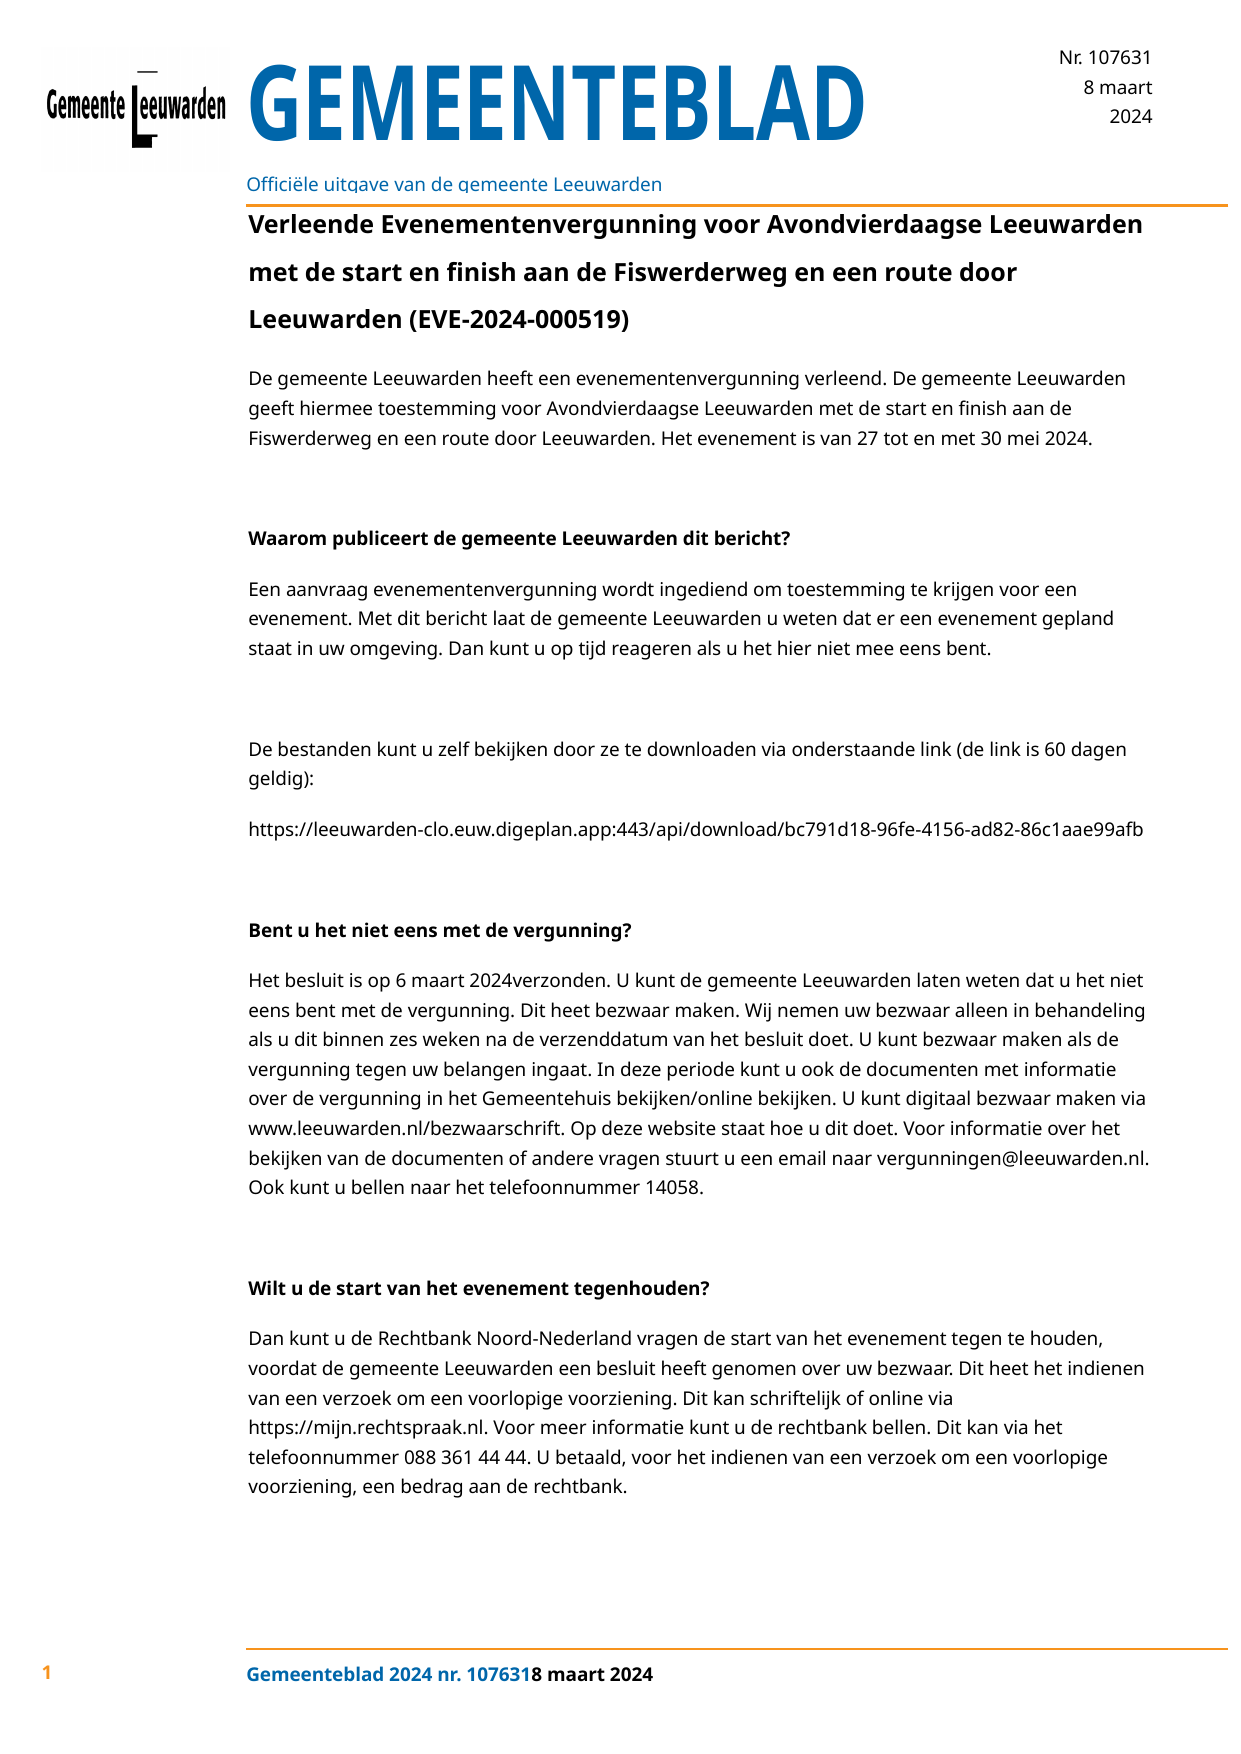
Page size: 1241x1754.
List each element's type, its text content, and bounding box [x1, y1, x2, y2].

text Een aanvraag evenementenvergunning wordt ingediend om toestemming te krijgen voor een evenement. Met dit bericht laat de gemeente Leeuwarden u weten dat er een evenement gepland staat in uw omgeving. Dan kunt u op tijd reageren als u het hier niet mee eens bent. [248, 576, 1152, 661]
text Verleende Evenementenvergunning voor Avondvierdaagse Leeuwarden met de start en finish aan de Fiswerderweg en een route door Leeuwarden (EVE-2024-000519) [248, 207, 1152, 336]
text Waarom publiceert de gemeente Leeuwarden dit bericht? [248, 526, 1152, 551]
text https://leeuwarden-clo.euw.digeplan.app:443/api/download/bc791d18-96fe-4156-ad82-86c1aae99afb [248, 816, 1152, 842]
text De bestanden kunt u zelf bekijken door ze te downloaden via onderstaande link (de link is 60 dagen geldig): [248, 736, 1152, 791]
text Dan kunt u de Rechtbank Noord-Nederland vragen de start van het evenement tegen te houden, voordat de gemeente Leeuwarden een besluit heeft genomen over uw bezwaar. Dit heet het indienen van een verzoek om een voorlopige voorziening. Dit kan schriftelijk of online via https://mijn.rechtspraak.nl. Voor meer informatie kunt u de rechtbank bellen. Dit kan via het telefoonnummer 088 361 44 44. U betaald, voor het indienen van een verzoek om een voorlopige voorziening, een bedrag aan de rechtbank. [248, 1326, 1152, 1499]
text Het besluit is op 6 maart 2024verzonden. U kunt de gemeente Leeuwarden laten weten dat u het niet eens bent met de vergunning. Dit heet bezwaar maken. Wij nemen uw bezwaar alleen in behandeling als u dit binnen zes weken na de verzenddatum van het besluit doet. U kunt bezwaar maken als de vergunning tegen uw belangen ingaat. In deze periode kunt u ook de documenten met informatie over de vergunning in het Gemeentehuis bekijken/online bekijken. U kunt digitaal bezwaar maken via www.leeuwarden.nl/bezwaarschrift. Op deze website staat hoe u dit doet. Voor informatie over het bekijken van de documenten of andere vragen stuurt u een email naar vergunningen@leeuwarden.nl. Ook kunt u bellen naar het telefoonnummer 14058. [248, 967, 1152, 1200]
text De gemeente Leeuwarden heeft een evenementenvergunning verleend. De gemeente Leeuwarden geeft hiermee toestemming voor Avondvierdaagse Leeuwarden met de start en finish aan de Fiswerderweg en een route door Leeuwarden. Het evenement is van 27 tot en met 30 mei 2024. [248, 366, 1152, 450]
text Bent u het niet eens met de vergunning? [248, 917, 1152, 942]
picture [41, 47, 231, 172]
text Wilt u de start van het evenement tegenhouden? [248, 1275, 1152, 1301]
